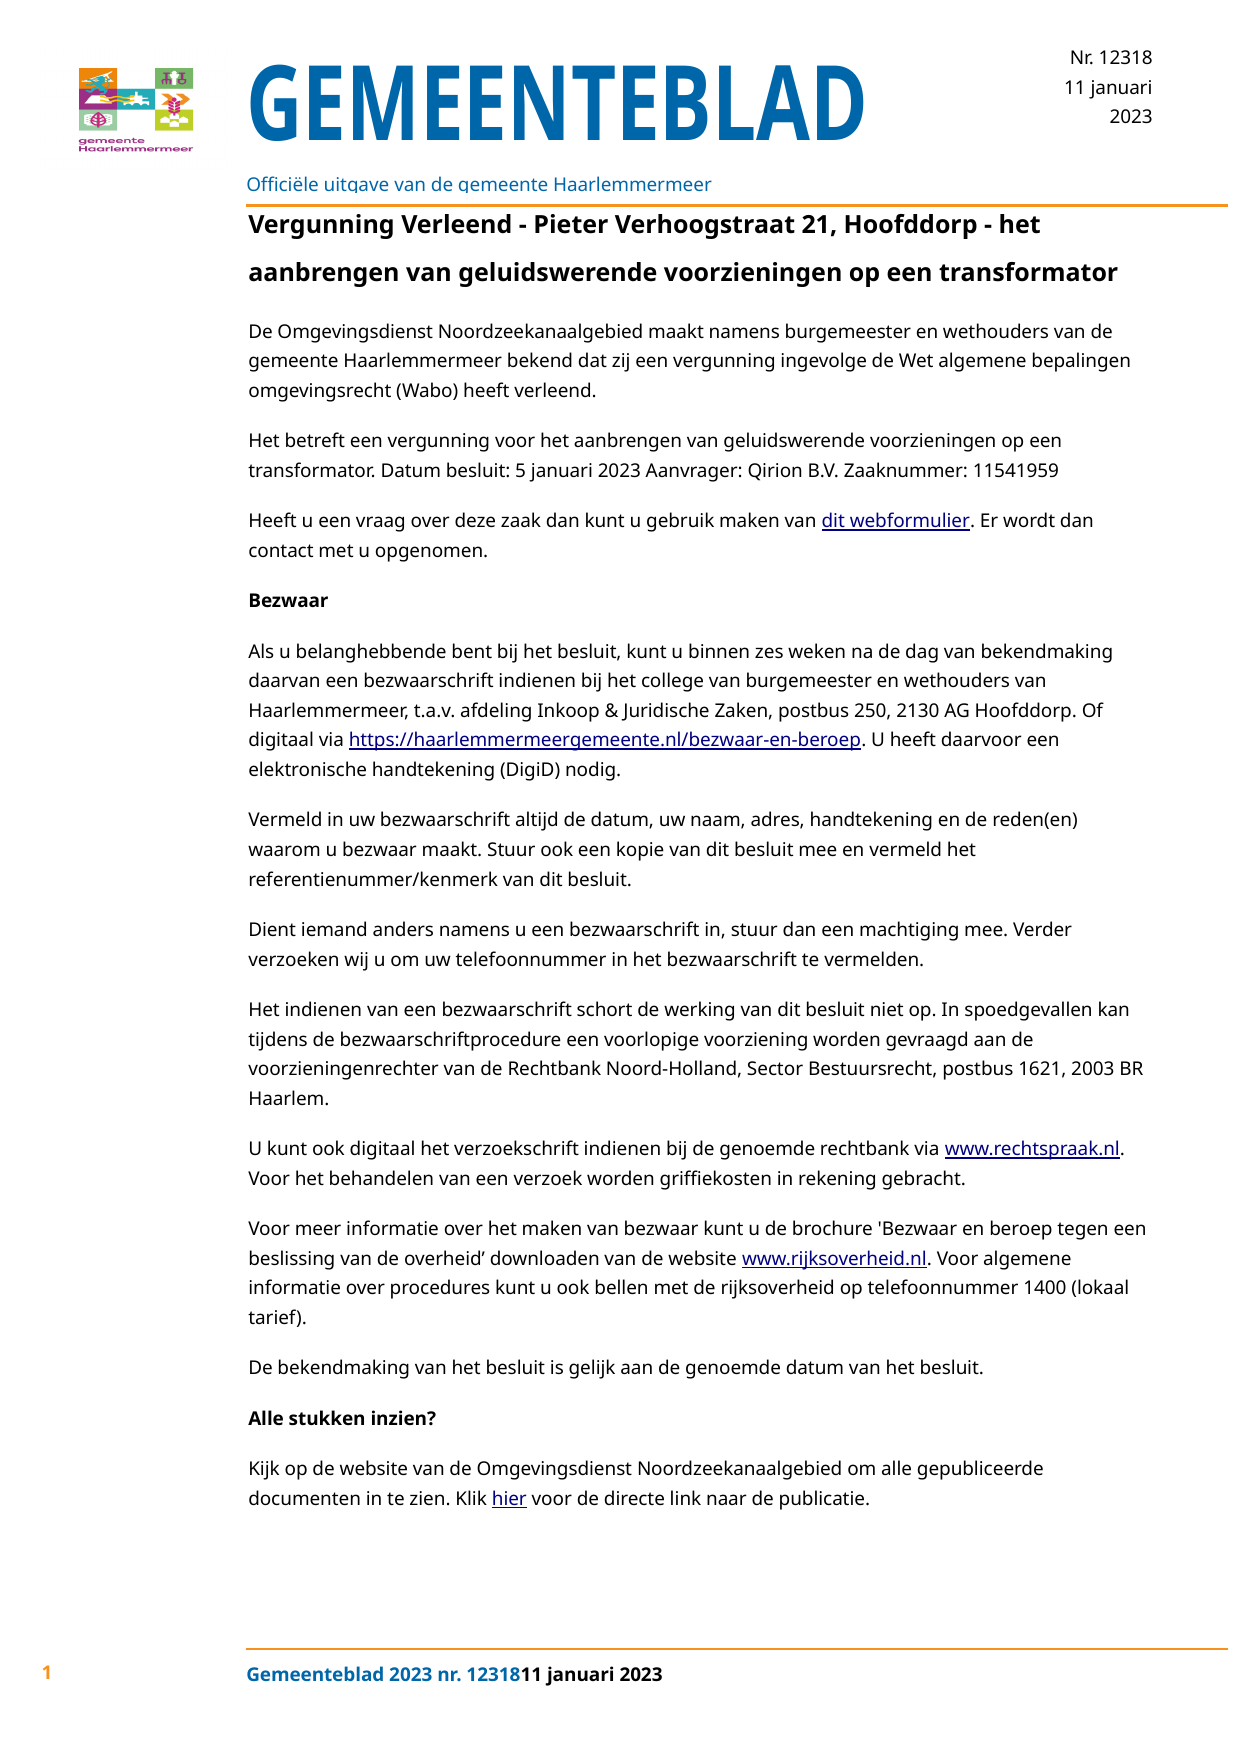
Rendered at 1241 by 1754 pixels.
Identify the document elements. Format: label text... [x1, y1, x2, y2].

text De Omgevingsdienst Noordzeekanaalgebied maakt namens burgemeester en wethouders van de gemeente Haarlemmermeer bekend dat zij een vergunning ingevolge de Wet algemene bepalingen omgevingsrecht (Wabo) heeft verleend. [248, 318, 1152, 403]
text Heeft u een vraag over deze zaak dan kunt u gebruik maken van dit webformulier. Er wordt dan contact met u opgenomen. [248, 507, 1152, 563]
text Het betreft een vergunning voor het aanbrengen van geluidswerende voorzieningen op een transformator. Datum besluit: 5 januari 2023 Aanvrager: Qirion B.V. Zaaknummer: 11541959 [248, 427, 1152, 483]
picture [41, 47, 231, 172]
text Vermeld in uw bezwaarschrift altijd de datum, uw naam, adres, handtekening en de reden(en) waarom u bezwaar maakt. Stuur ook een kopie van dit besluit mee en vermeld het referentienummer/kenmerk van dit besluit. [248, 807, 1152, 892]
text Bezwaar [248, 587, 1152, 613]
text Voor meer informatie over het maken van bezwaar kunt u de brochure 'Bezwaar en beroep tegen een beslissing van de overheid’ downloaden van de website www.rijksoverheid.nl. Voor algemene informatie over procedures kunt u ook bellen met de rijksoverheid op telefoonnummer 1400 (lokaal tarief). [248, 1215, 1152, 1330]
text Als u belanghebbende bent bij het besluit, kunt u binnen zes weken na de dag van bekendmaking daarvan een bezwaarschrift indienen bij het college van burgemeester en wethouders van Haarlemmermeer, t.a.v. afdeling Inkoop & Juridische Zaken, postbus 250, 2130 AG Hoofddorp. Of digitaal via https://haarlemmermeergemeente.nl/bezwaar-en-beroep. U heeft daarvoor een elektronische handtekening (DigiD) nodig. [248, 638, 1152, 782]
text Dient iemand anders namens u een bezwaarschrift in, stuur dan een machtiging mee. Verder verzoeken wij u om uw telefoonnummer in het bezwaarschrift te vermelden. [248, 916, 1152, 972]
text Alle stukken inzien? [248, 1405, 1152, 1431]
text Vergunning Verleend - Pieter Verhoogstraat 21, Hoofddorp - het aanbrengen van geluidswerende voorzieningen op een transformator [248, 207, 1152, 288]
text Het indienen van een bezwaarschrift schort de werking van dit besluit niet op. In spoedgevallen kan tijdens de bezwaarschriftprocedure een voorlopige voorziening worden gevraagd aan de voorzieningenrechter van de Rechtbank Noord-Holland, Sector Bestuursrecht, postbus 1621, 2003 BR Haarlem. [248, 996, 1152, 1111]
text De bekendmaking van het besluit is gelijk aan de genoemde datum van het besluit. [248, 1354, 1152, 1380]
text U kunt ook digitaal het verzoekschrift indienen bij de genoemde rechtbank via www.rechtspraak.nl. Voor het behandelen van een verzoek worden griffiekosten in rekening gebracht. [248, 1135, 1152, 1191]
text Kijk op de website van de Omgevingsdienst Noordzeekanaalgebied om alle gepubliceerde documenten in te zien. Klik hier voor de directe link naar de publicatie. [248, 1455, 1152, 1511]
